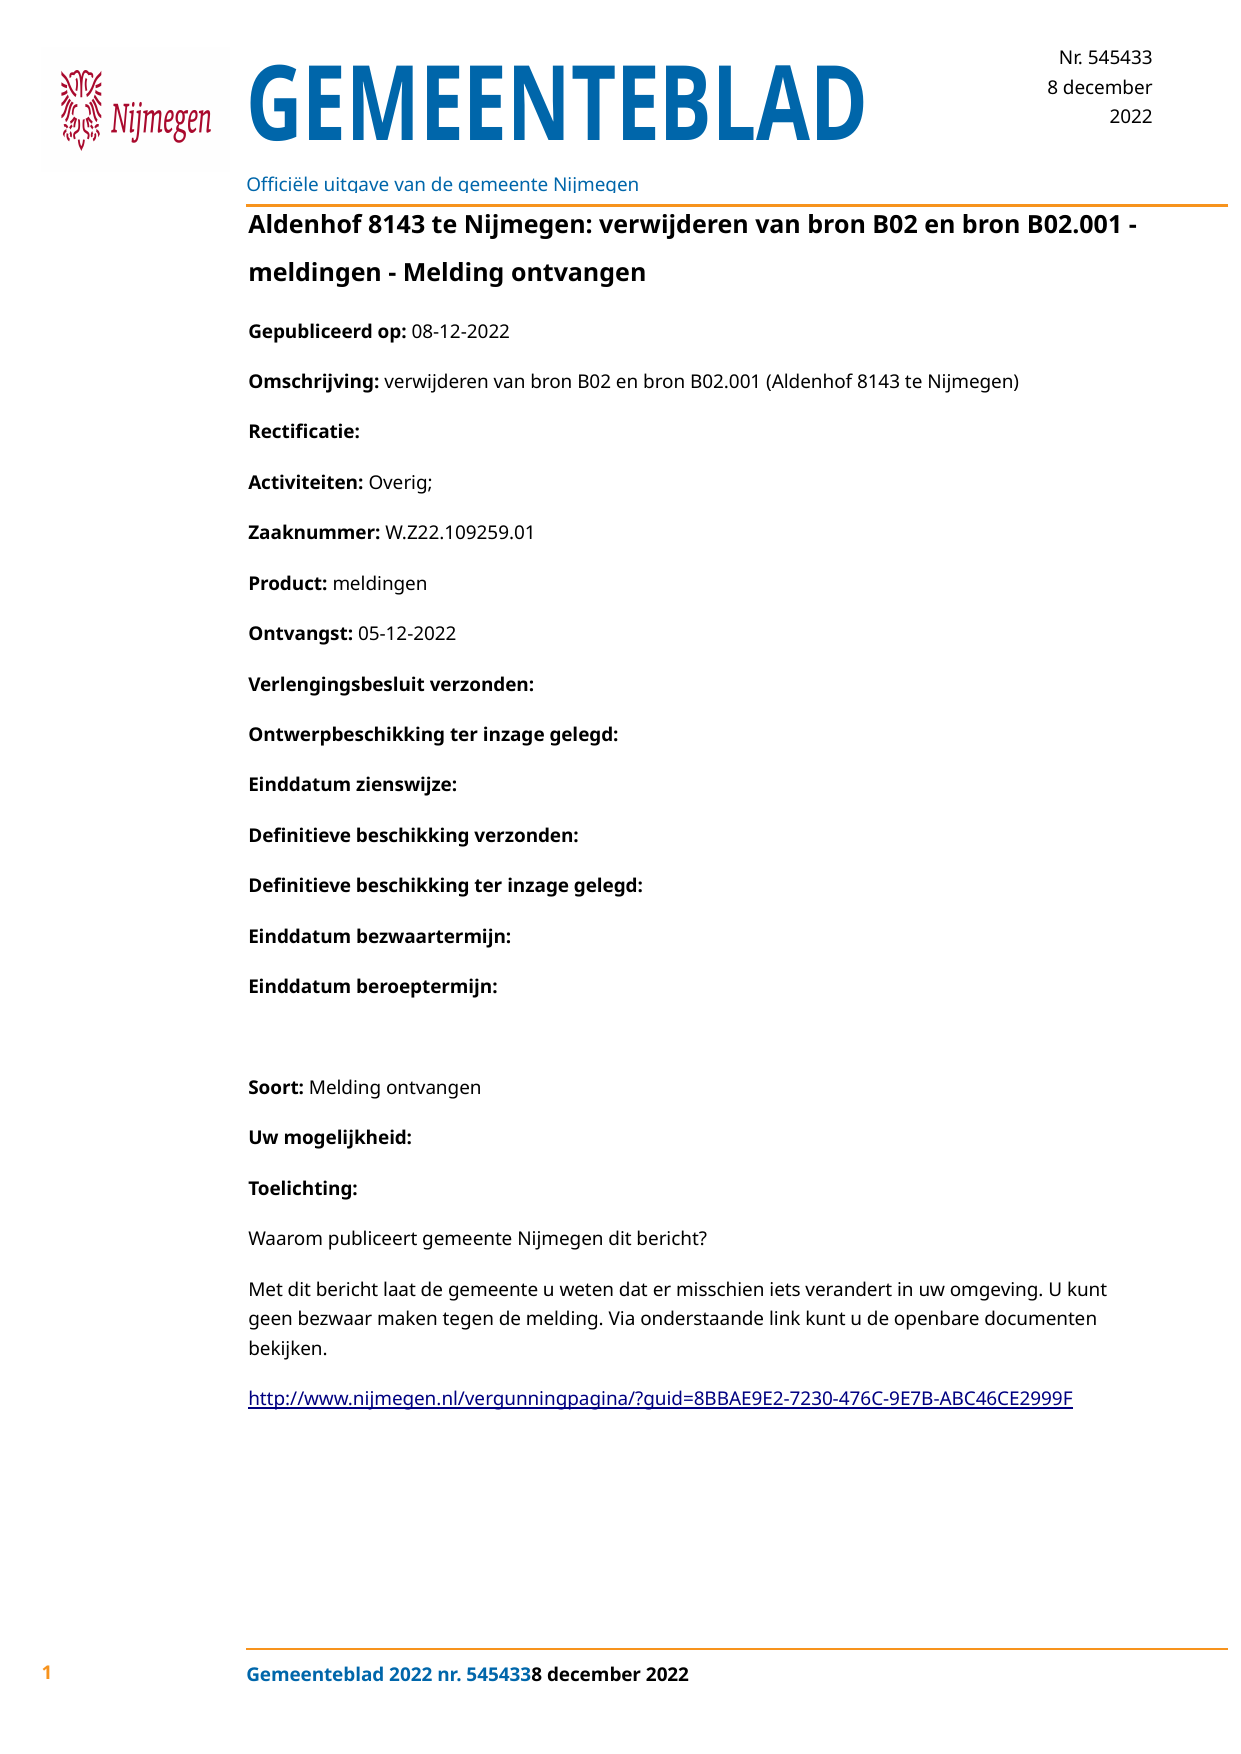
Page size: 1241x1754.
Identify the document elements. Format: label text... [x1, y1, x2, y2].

text Rectificatie: [248, 419, 1152, 444]
text Gepubliceerd op: 08-12-2022 [248, 318, 1152, 344]
text Ontwerpbeschikking ter inzage gelegd: [248, 721, 1152, 747]
text Verlengingsbesluit verzonden: [248, 671, 1152, 697]
text Einddatum bezwaartermijn: [248, 923, 1152, 949]
text Activiteiten: Overig; [248, 469, 1152, 495]
text Soort: Melding ontvangen [248, 1074, 1152, 1100]
text Omschrijving: verwijderen van bron B02 en bron B02.001 (Aldenhof 8143 te Nijmegen) [248, 368, 1152, 394]
text Toelichting: [248, 1175, 1152, 1201]
text Definitieve beschikking verzonden: [248, 822, 1152, 848]
text Product: meldingen [248, 570, 1152, 596]
text Einddatum zienswijze: [248, 772, 1152, 797]
text Definitieve beschikking ter inzage gelegd: [248, 872, 1152, 898]
text Aldenhof 8143 te Nijmegen: verwijderen van bron B02 en bron B02.001 - meldingen - Melding ontvangen [248, 207, 1152, 288]
text Met dit bericht laat de gemeente u weten dat er misschien iets verandert in uw omgeving. U kunt geen bezwaar maken tegen de melding. Via onderstaande link kunt u de openbare documenten bekijken. [248, 1276, 1152, 1361]
text Uw mogelijkheid: [248, 1124, 1152, 1150]
text Ontvangst: 05-12-2022 [248, 620, 1152, 646]
text http://www.nijmegen.nl/vergunningpagina/?guid=8BBAE9E2-7230-476C-9E7B-ABC46CE2999F [248, 1385, 1152, 1411]
text Waarom publiceert gemeente Nijmegen dit bericht? [248, 1225, 1152, 1251]
text Einddatum beroeptermijn: [248, 973, 1152, 999]
text Zaaknummer: W.Z22.109259.01 [248, 519, 1152, 545]
picture [41, 47, 231, 172]
